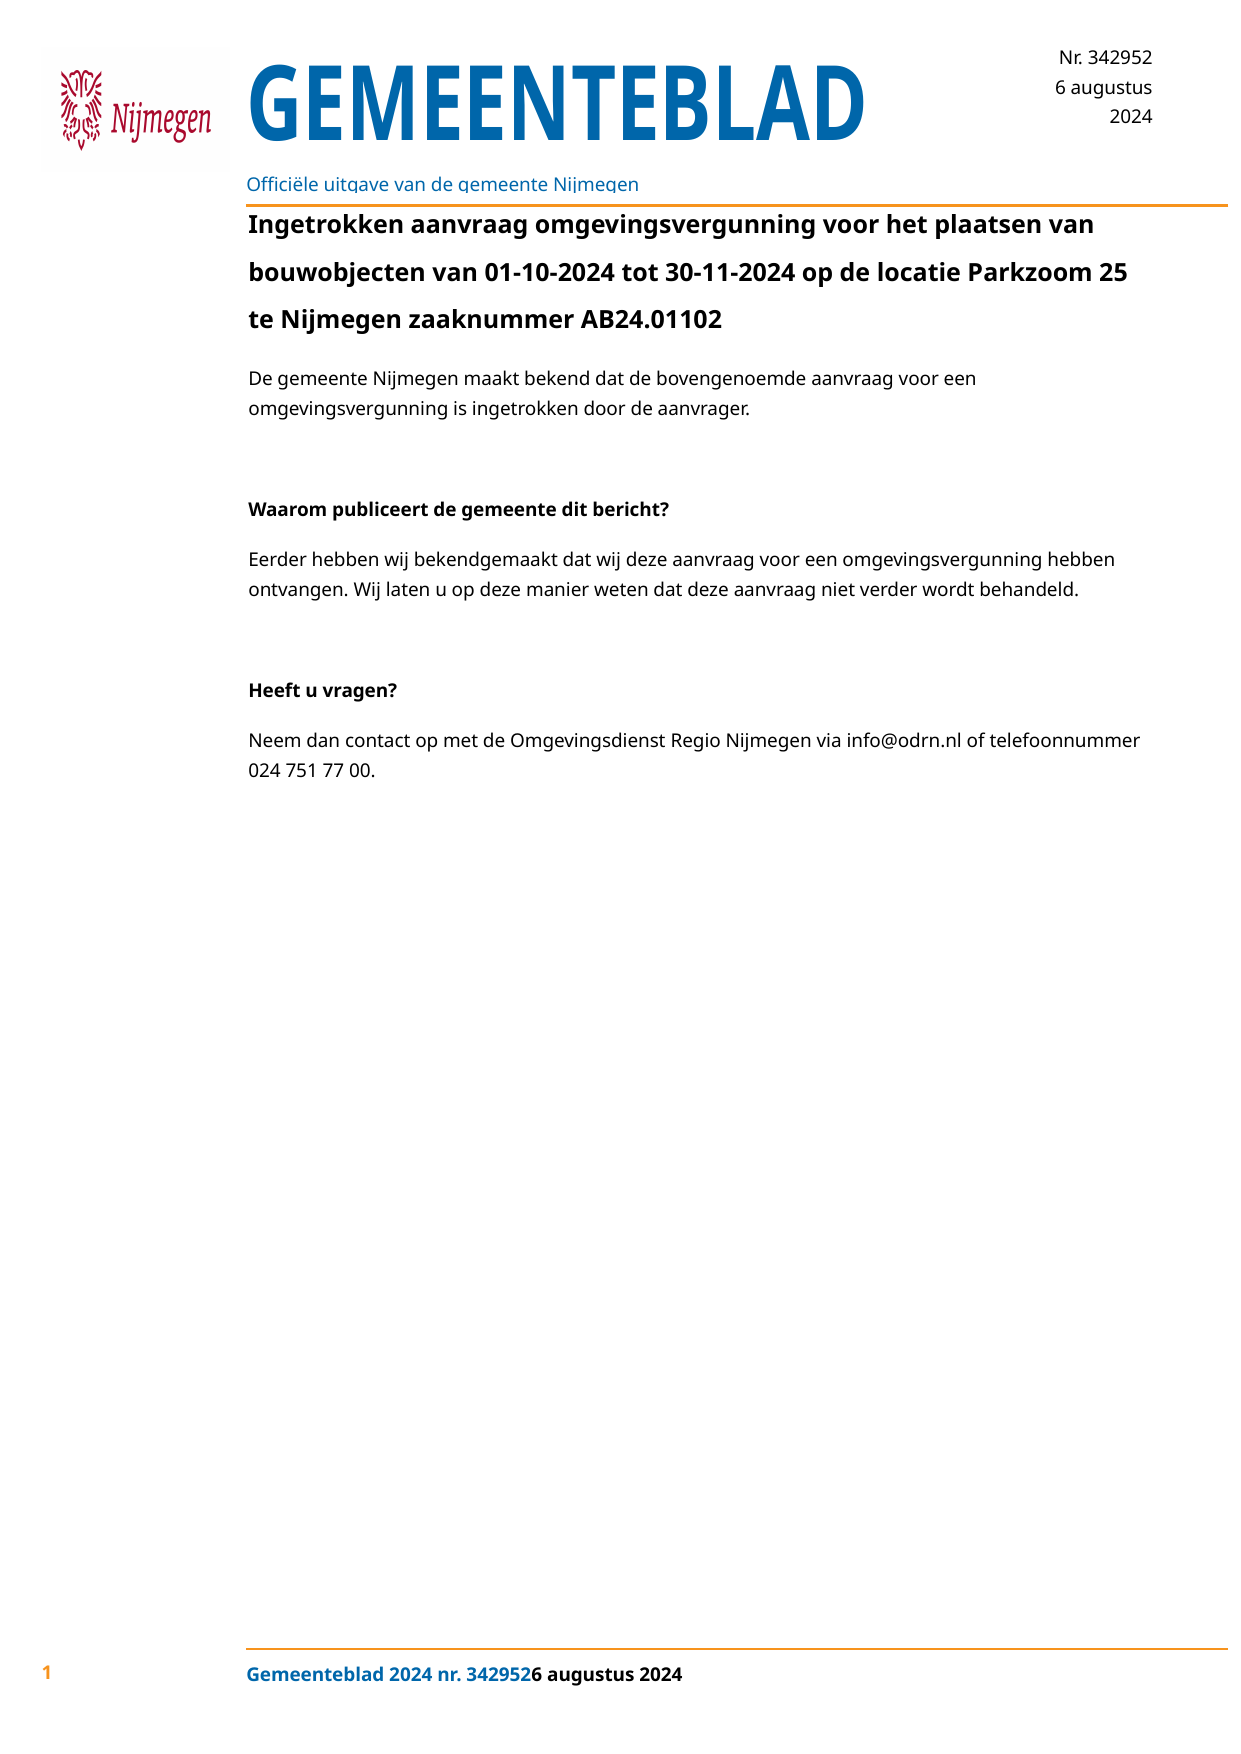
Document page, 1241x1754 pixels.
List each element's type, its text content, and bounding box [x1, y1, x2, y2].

text Ingetrokken aanvraag omgevingsvergunning voor het plaatsen van bouwobjecten van 01-10-2024 tot 30-11-2024 op de locatie Parkzoom 25 te Nijmegen zaaknummer AB24.01102 [248, 207, 1152, 336]
text Neem dan contact op met de Omgevingsdienst Regio Nijmegen via info@odrn.nl of telefoonnummer 024 751 77 00. [248, 727, 1152, 782]
text Waarom publiceert de gemeente dit bericht? [248, 496, 1152, 522]
text De gemeente Nijmegen maakt bekend dat de bovengenoemde aanvraag voor een omgevingsvergunning is ingetrokken door de aanvrager. [248, 366, 1152, 421]
picture [41, 47, 231, 172]
text Heeft u vragen? [248, 677, 1152, 702]
text Eerder hebben wij bekendgemaakt dat wij deze aanvraag voor een omgevingsvergunning hebben ontvangen. Wij laten u op deze manier weten dat deze aanvraag niet verder wordt behandeld. [248, 546, 1152, 602]
